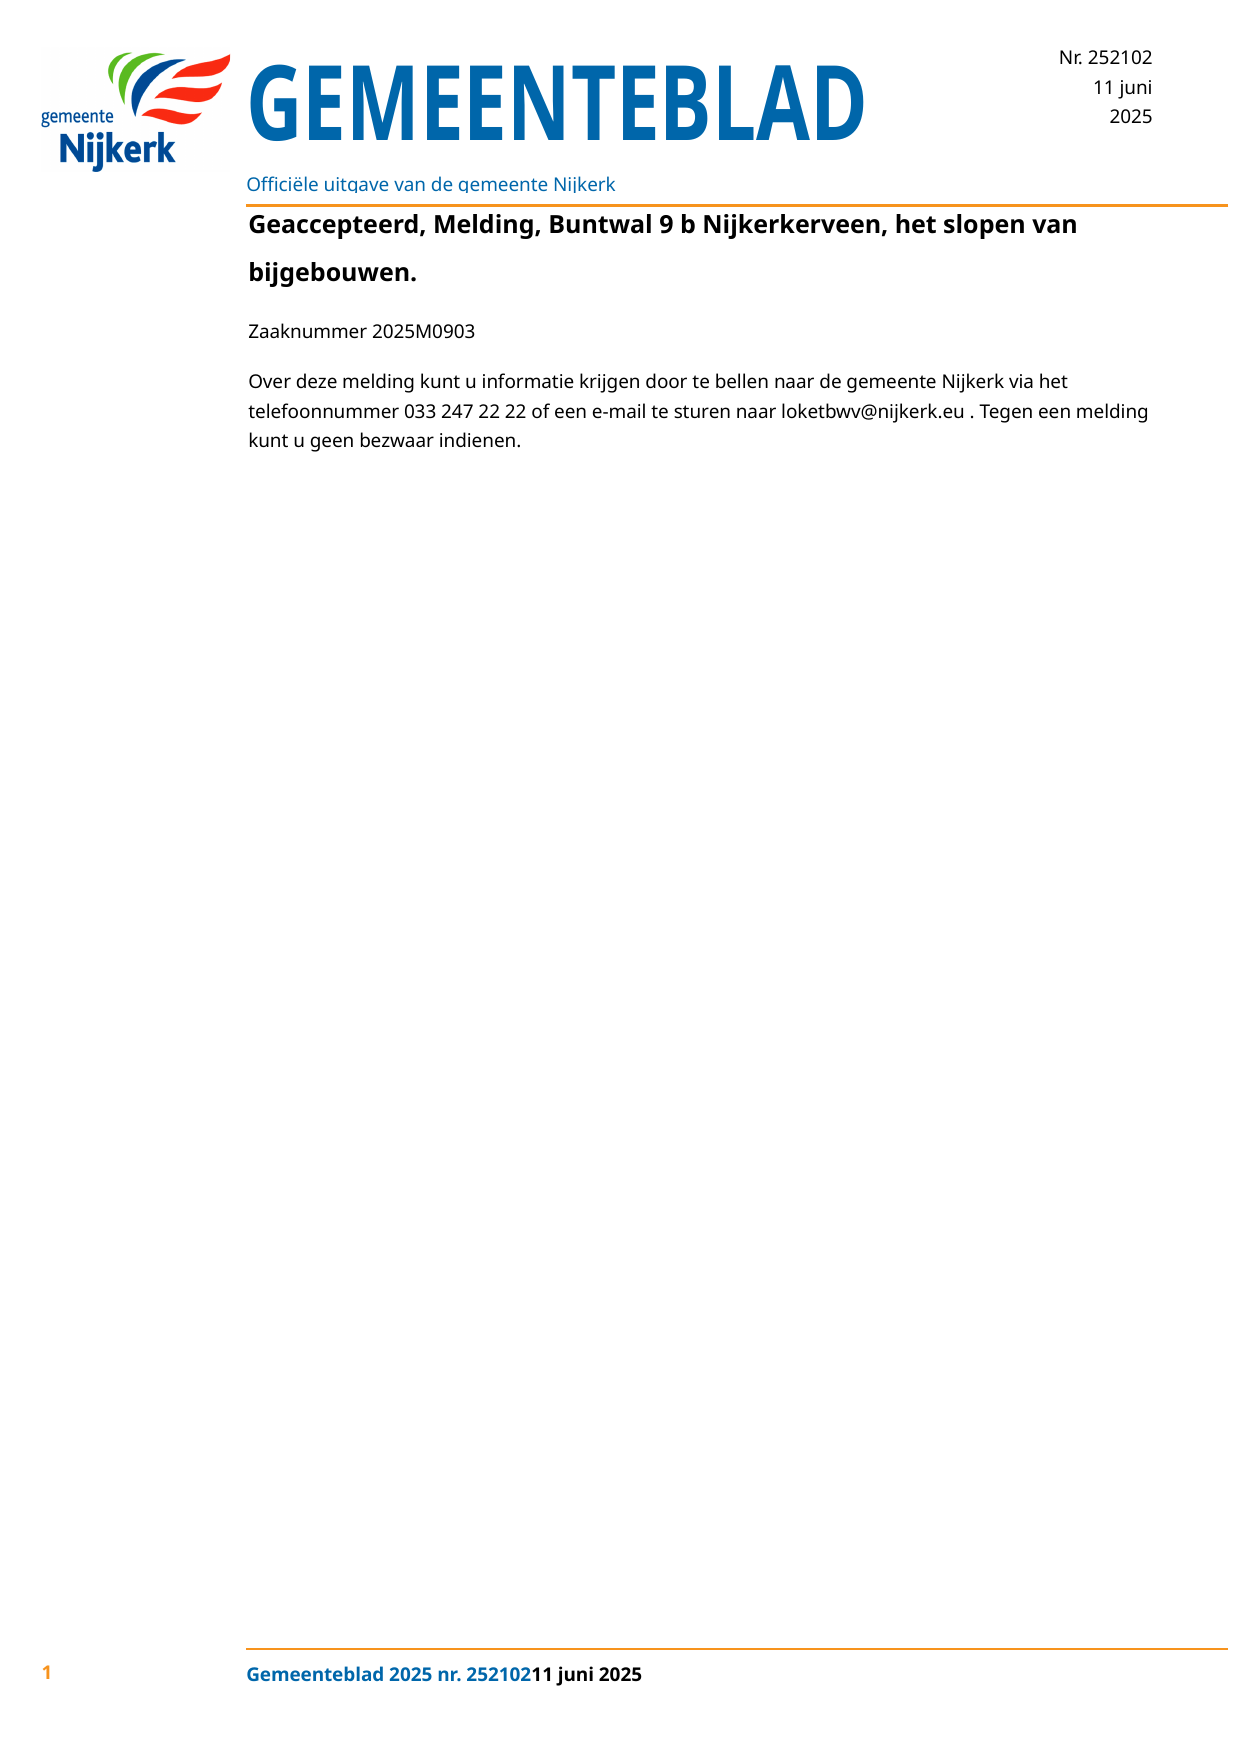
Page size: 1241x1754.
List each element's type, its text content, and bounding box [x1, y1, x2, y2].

text Over deze melding kunt u informatie krijgen door te bellen naar de gemeente Nijkerk via het telefoonnummer 033 247 22 22 of een e-mail te sturen naar loketbwv@nijkerk.eu . Tegen een melding kunt u geen bezwaar indienen. [248, 368, 1152, 453]
text Zaaknummer 2025M0903 [248, 318, 1152, 344]
picture [41, 47, 231, 172]
text Geaccepteerd, Melding, Buntwal 9 b Nijkerkerveen, het slopen van bijgebouwen. [248, 207, 1152, 288]
